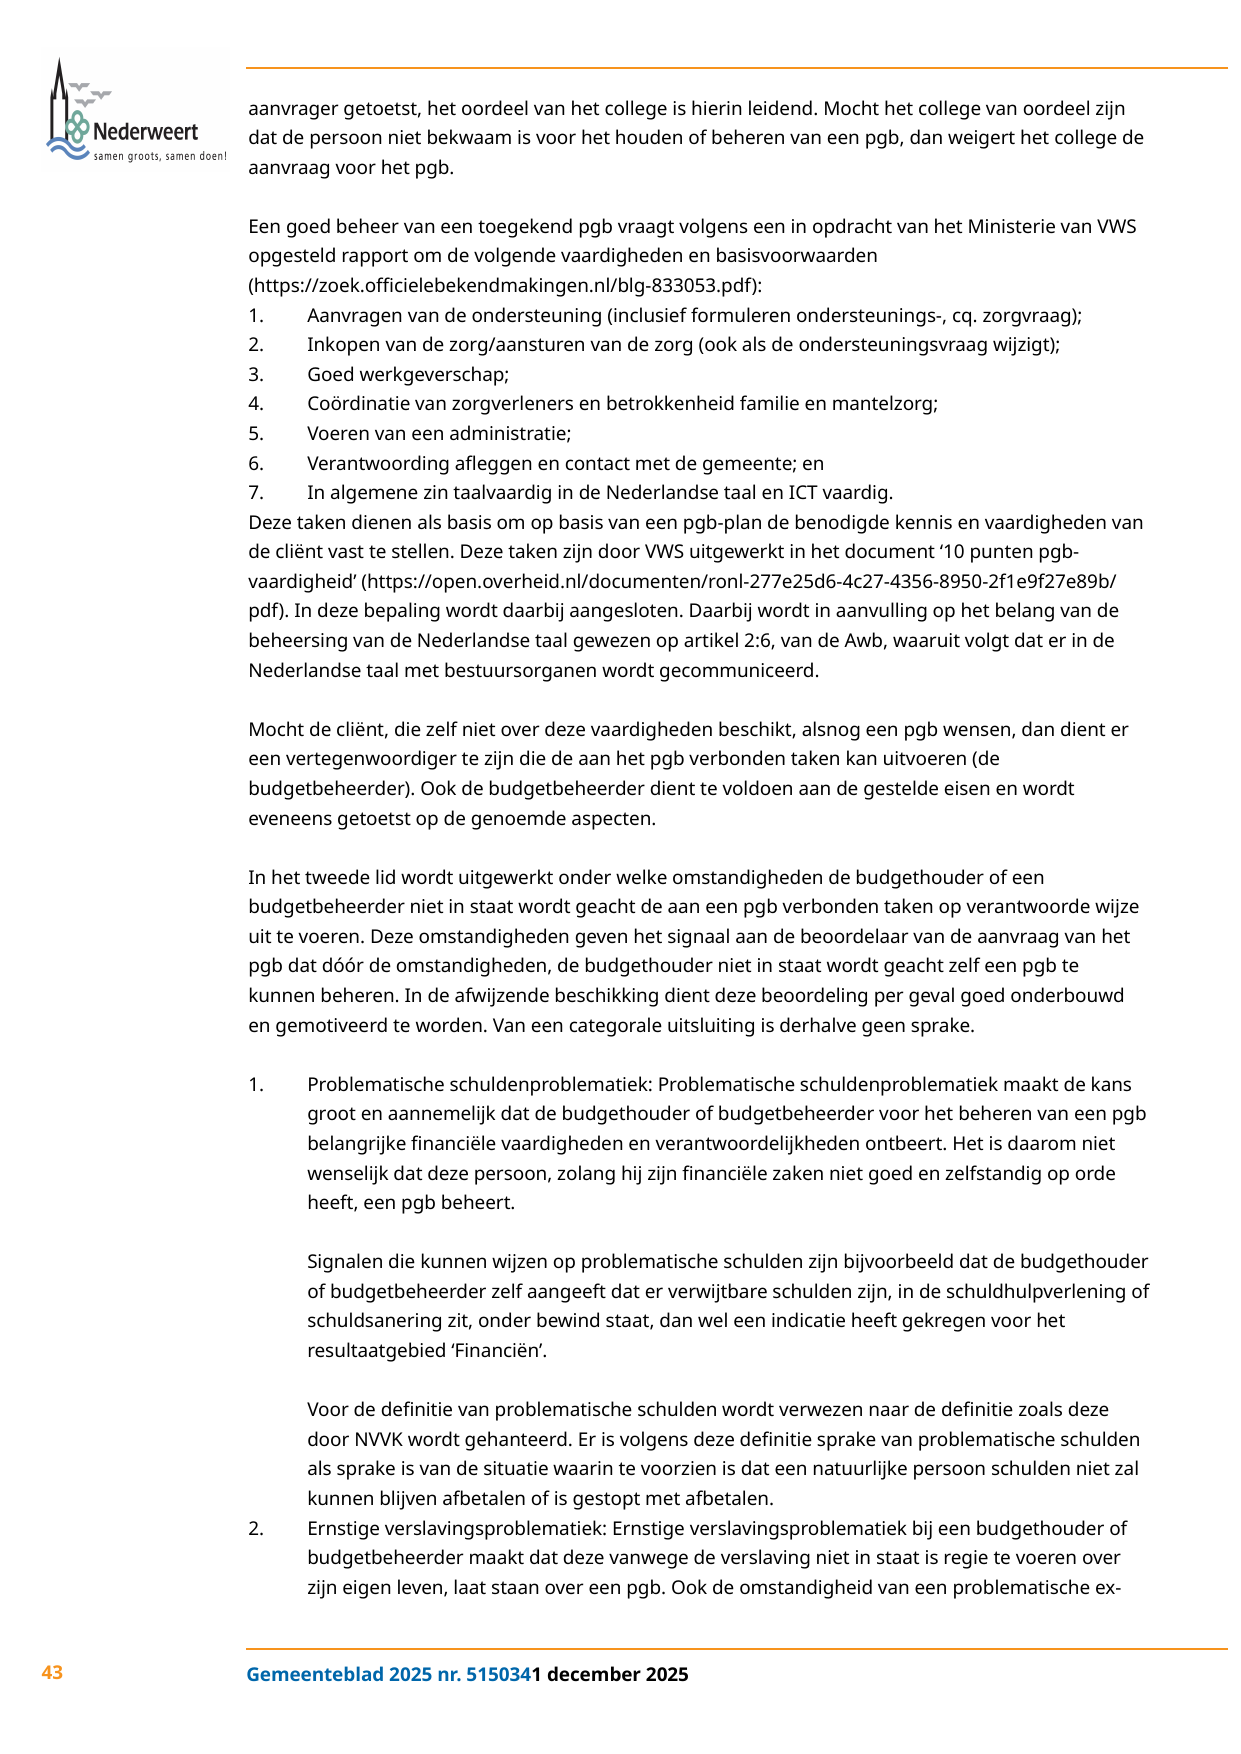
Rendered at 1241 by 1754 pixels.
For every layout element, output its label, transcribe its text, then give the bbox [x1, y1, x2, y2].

text Deze taken dienen als basis om op basis van een pgb-plan de benodigde kennis en vaardigheden van de cliënt vast te stellen. Deze taken zijn door VWS uitgewerkt in het document ‘10 punten pgb-vaardigheid’ (https://open.overheid.nl/documenten/ronl-277e25d6-4c27-4356-8950-2f1e9f27e89b/pdf). In deze bepaling wordt daarbij aangesloten. Daarbij wordt in aanvulling op het belang van de beheersing van de Nederlandse taal gewezen op artikel 2:6, van de Awb, waaruit volgt dat er in de Nederlandse taal met bestuursorganen wordt gecommuniceerd. [248, 509, 1152, 683]
list Signalen die kunnen wijzen op problematische schulden zijn bijvoorbeeld dat de budgethouder of budgetbeheerder zelf aangeeft dat er verwijtbare schulden zijn, in de schuldhulpverlening of schuldsanering zit, onder bewind staat, dan wel een indicatie heeft gekregen voor het resultaatgebied ‘Financiën’. [248, 1248, 1152, 1363]
text In het tweede lid wordt uitgewerkt onder welke omstandigheden de budgethouder of een budgetbeheerder niet in staat wordt geacht de aan een pgb verbonden taken op verantwoorde wijze uit te voeren. Deze omstandigheden geven het signaal aan de beoordelaar van de aanvraag van het pgb dat dóór de omstandigheden, de budgethouder niet in staat wordt geacht zelf een pgb te kunnen beheren. In de afwijzende beschikking dient deze beoordeling per geval goed onderbouwd en gemotiveerd te worden. Van een categorale uitsluiting is derhalve geen sprake. [248, 864, 1152, 1038]
list Ernstige verslavingsproblematiek: Ernstige verslavingsproblematiek bij een budgethouder of budgetbeheerder maakt dat deze vanwege de verslaving niet in staat is regie te voeren over zijn eigen leven, laat staan over een pgb. Ook de omstandigheid van een problematische ex- [248, 1515, 1152, 1600]
list Inkopen van de zorg/aansturen van de zorg (ook als de ondersteuningsvraag wijzigt); [248, 331, 1152, 357]
picture [41, 47, 231, 172]
text Een goed beheer van een toegekend pgb vraagt volgens een in opdracht van het Ministerie van VWS opgesteld rapport om de volgende vaardigheden en basisvoorwaarden (https://zoek.officielebekendmakingen.nl/blg-833053.pdf): [248, 213, 1152, 298]
text aanvrager getoetst, het oordeel van het college is hierin leidend. Mocht het college van oordeel zijn dat de persoon niet bekwaam is voor het houden of beheren van een pgb, dan weigert het college de aanvraag voor het pgb. [248, 95, 1152, 180]
list In algemene zin taalvaardig in de Nederlandse taal en ICT vaardig. [248, 479, 1152, 505]
list Voor de definitie van problematische schulden wordt verwezen naar de definitie zoals deze door NVVK wordt gehanteerd. Er is volgens deze definitie sprake van problematische schulden als sprake is van de situatie waarin te voorzien is dat een natuurlijke persoon schulden niet zal kunnen blijven afbetalen of is gestopt met afbetalen. [248, 1396, 1152, 1511]
list Coördinatie van zorgverleners en betrokkenheid familie en mantelzorg; [248, 391, 1152, 416]
list Goed werkgeverschap; [248, 361, 1152, 387]
text Mocht de cliënt, die zelf niet over deze vaardigheden beschikt, alsnog een pgb wensen, dan dient er een vertegenwoordiger te zijn die de aan het pgb verbonden taken kan uitvoeren (de budgetbeheerder). Ook de budgetbeheerder dient te voldoen aan de gestelde eisen en wordt eveneens getoetst op de genoemde aspecten. [248, 716, 1152, 831]
list Verantwoording afleggen en contact met de gemeente; en [248, 450, 1152, 476]
list Problematische schuldenproblematiek: Problematische schuldenproblematiek maakt de kans groot en aannemelijk dat de budgethouder of budgetbeheerder voor het beheren van een pgb belangrijke financiële vaardigheden en verantwoordelijkheden ontbeert. Het is daarom niet wenselijk dat deze persoon, zolang hij zijn financiële zaken niet goed en zelfstandig op orde heeft, een pgb beheert. [248, 1071, 1152, 1215]
list Voeren van een administratie; [248, 420, 1152, 446]
list Aanvragen van de ondersteuning (inclusief formuleren ondersteunings-, cq. zorgvraag); [248, 302, 1152, 328]
